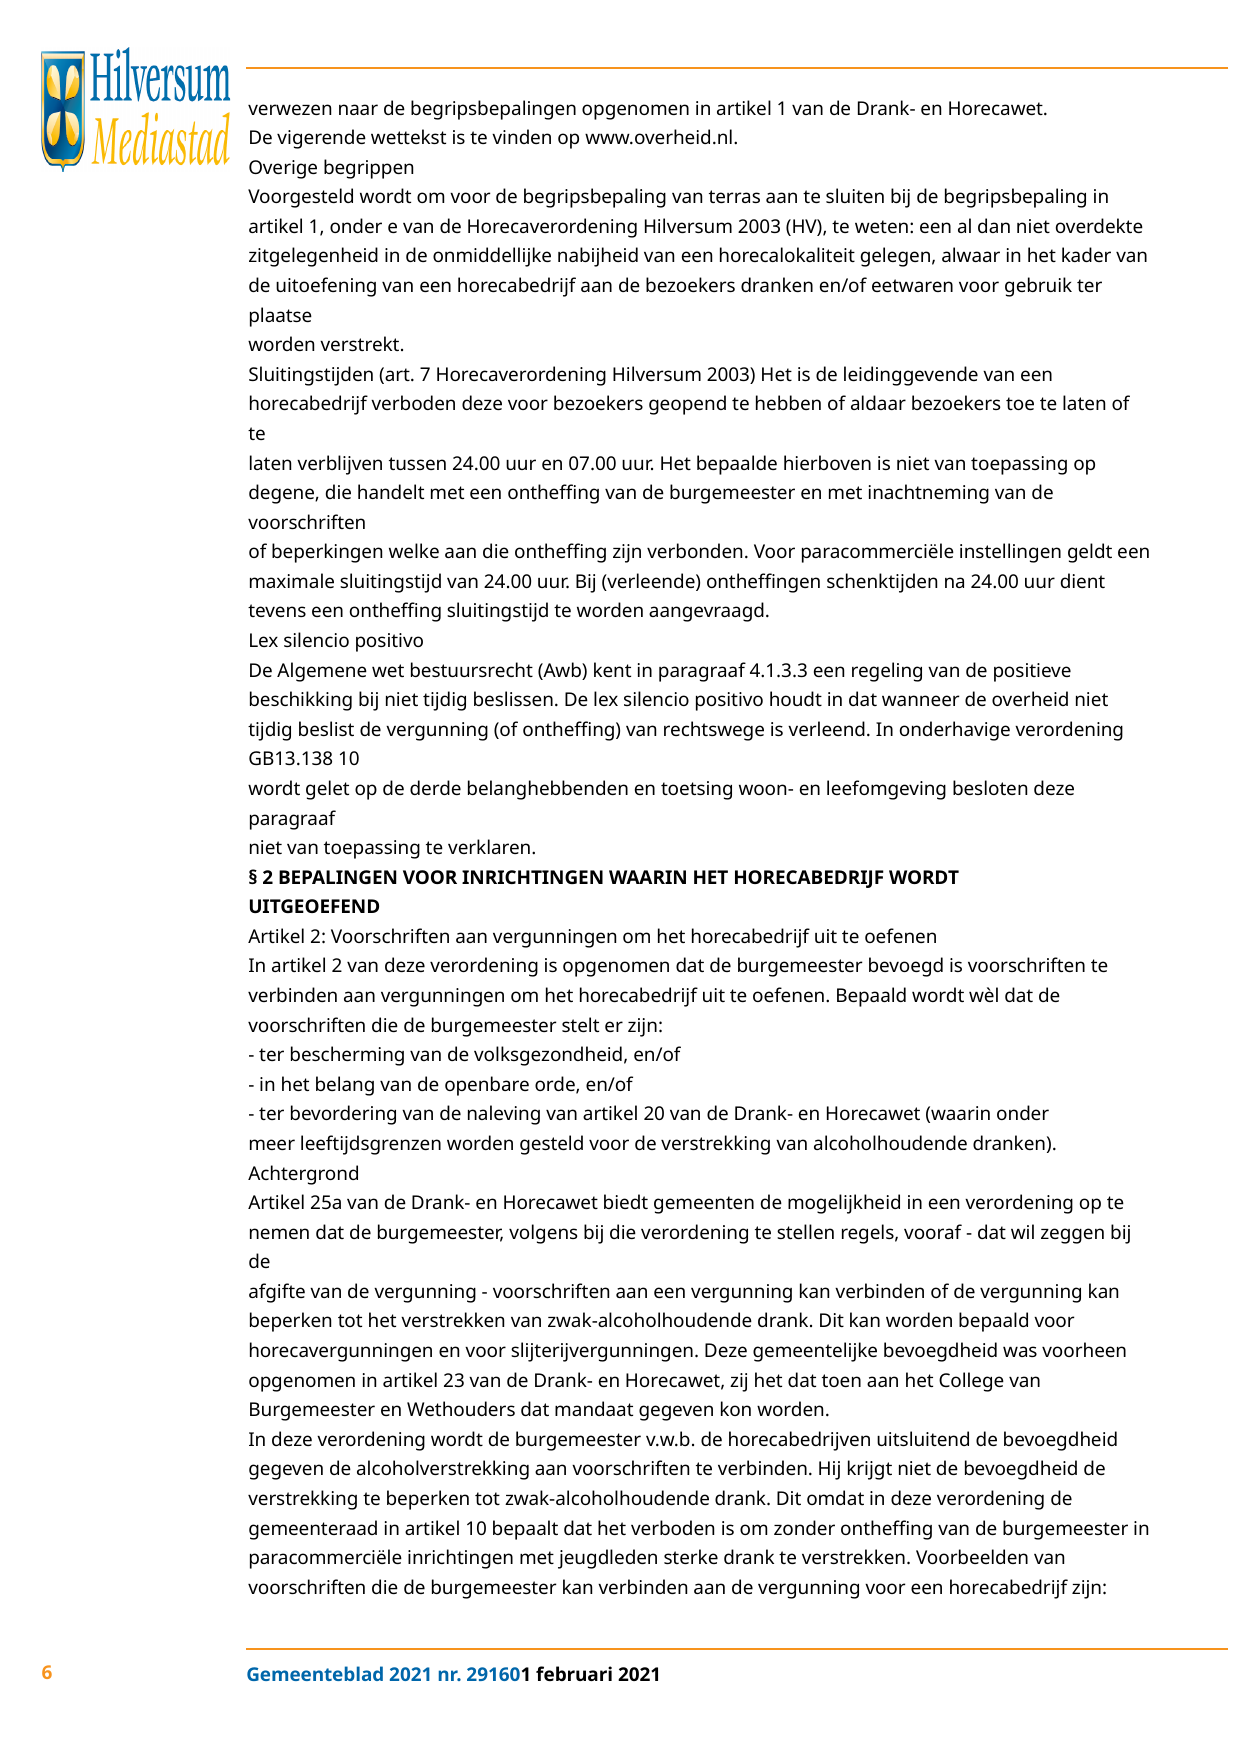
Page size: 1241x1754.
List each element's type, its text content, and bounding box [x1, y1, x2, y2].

text UITGEOEFEND [248, 893, 1152, 919]
text voorschriften die de burgemeester stelt er zijn: [248, 1012, 1152, 1038]
text nemen dat de burgemeester, volgens bij die verordening te stellen regels, vooraf - dat wil zeggen bij de [248, 1219, 1152, 1274]
text - ter bescherming van de volksgezondheid, en/of [248, 1041, 1152, 1067]
text de uitoefening van een horecabedrijf aan de bezoekers dranken en/of eetwaren voor gebruik ter plaatse [248, 272, 1152, 328]
text Artikel 2: Voorschriften aan vergunningen om het horecabedrijf uit te oefenen [248, 923, 1152, 949]
text horecabedrijf verboden deze voor bezoekers geopend te hebben of aldaar bezoekers toe te laten of te [248, 391, 1152, 446]
text De vigerende wettekst is te vinden op www.overheid.nl. [248, 124, 1152, 150]
text In artikel 2 van deze verordening is opgenomen dat de burgemeester bevoegd is voorschriften te [248, 953, 1152, 978]
text gegeven de alcoholverstrekking aan voorschriften te verbinden. Hij krijgt niet de bevoegdheid de [248, 1456, 1152, 1481]
text verwezen naar de begripsbepalingen opgenomen in artikel 1 van de Drank- en Horecawet. [248, 95, 1152, 121]
text horecavergunningen en voor slijterijvergunningen. Deze gemeentelijke bevoegdheid was voorheen [248, 1337, 1152, 1363]
text voorschriften die de burgemeester kan verbinden aan de vergunning voor een horecabedrijf zijn: [248, 1574, 1152, 1600]
text laten verblijven tussen 24.00 uur en 07.00 uur. Het bepaalde hierboven is niet van toepassing op [248, 450, 1152, 476]
text maximale sluitingstijd van 24.00 uur. Bij (verleende) ontheffingen schenktijden na 24.00 uur dient [248, 568, 1152, 594]
text degene, die handelt met een ontheffing van de burgemeester en met inachtneming van de voorschriften [248, 479, 1152, 535]
text tijdig beslist de vergunning (of ontheffing) van rechtswege is verleend. In onderhavige verordening [248, 716, 1152, 742]
text wordt gelet op de derde belanghebbenden en toetsing woon- en leefomgeving besloten deze paragraaf [248, 775, 1152, 831]
text opgenomen in artikel 23 van de Drank- en Horecawet, zij het dat toen aan het College van [248, 1367, 1152, 1393]
text zitgelegenheid in de onmiddellijke nabijheid van een horecalokaliteit gelegen, alwaar in het kader van [248, 243, 1152, 268]
text beschikking bij niet tijdig beslissen. De lex silencio positivo houdt in dat wanneer de overheid niet [248, 686, 1152, 712]
text verbinden aan vergunningen om het horecabedrijf uit te oefenen. Bepaald wordt wèl dat de [248, 982, 1152, 1008]
text - in het belang van de openbare orde, en/of [248, 1071, 1152, 1097]
text afgifte van de vergunning - voorschriften aan een vergunning kan verbinden of de vergunning kan [248, 1278, 1152, 1304]
text beperken tot het verstrekken van zwak-alcoholhoudende drank. Dit kan worden bepaald voor [248, 1308, 1152, 1333]
text § 2 BEPALINGEN VOOR INRICHTINGEN WAARIN HET HORECABEDRIJF WORDT [248, 864, 1152, 890]
text of beperkingen welke aan die ontheffing zijn verbonden. Voor paracommerciële instellingen geldt een [248, 538, 1152, 564]
text verstrekking te beperken tot zwak-alcoholhoudende drank. Dit omdat in deze verordening de [248, 1485, 1152, 1511]
text Sluitingstijden (art. 7 Horecaverordening Hilversum 2003) Het is de leidinggevende van een [248, 361, 1152, 387]
text paracommerciële inrichtingen met jeugdleden sterke drank te verstrekken. Voorbeelden van [248, 1544, 1152, 1570]
text Artikel 25a van de Drank- en Horecawet biedt gemeenten de mogelijkheid in een verordening op te [248, 1189, 1152, 1215]
text meer leeftijdsgrenzen worden gesteld voor de verstrekking van alcoholhoudende dranken). [248, 1130, 1152, 1156]
text Achtergrond [248, 1160, 1152, 1186]
text GB13.138 10 [248, 746, 1152, 771]
text tevens een ontheffing sluitingstijd te worden aangevraagd. [248, 598, 1152, 623]
text Overige begrippen [248, 154, 1152, 180]
text artikel 1, onder e van de Horecaverordening Hilversum 2003 (HV), te weten: een al dan niet overdekte [248, 213, 1152, 239]
text De Algemene wet bestuursrecht (Awb) kent in paragraaf 4.1.3.3 een regeling van de positieve [248, 657, 1152, 683]
text worden verstrekt. [248, 331, 1152, 357]
text Voorgesteld wordt om voor de begripsbepaling van terras aan te sluiten bij de begripsbepaling in [248, 183, 1152, 209]
text - ter bevordering van de naleving van artikel 20 van de Drank- en Horecawet (waarin onder [248, 1101, 1152, 1126]
text Lex silencio positivo [248, 627, 1152, 653]
text Burgemeester en Wethouders dat mandaat gegeven kon worden. [248, 1396, 1152, 1422]
text In deze verordening wordt de burgemeester v.w.b. de horecabedrijven uitsluitend de bevoegdheid [248, 1426, 1152, 1452]
picture [41, 47, 231, 172]
text niet van toepassing te verklaren. [248, 834, 1152, 860]
text gemeenteraad in artikel 10 bepaalt dat het verboden is om zonder ontheffing van de burgemeester in [248, 1515, 1152, 1541]
